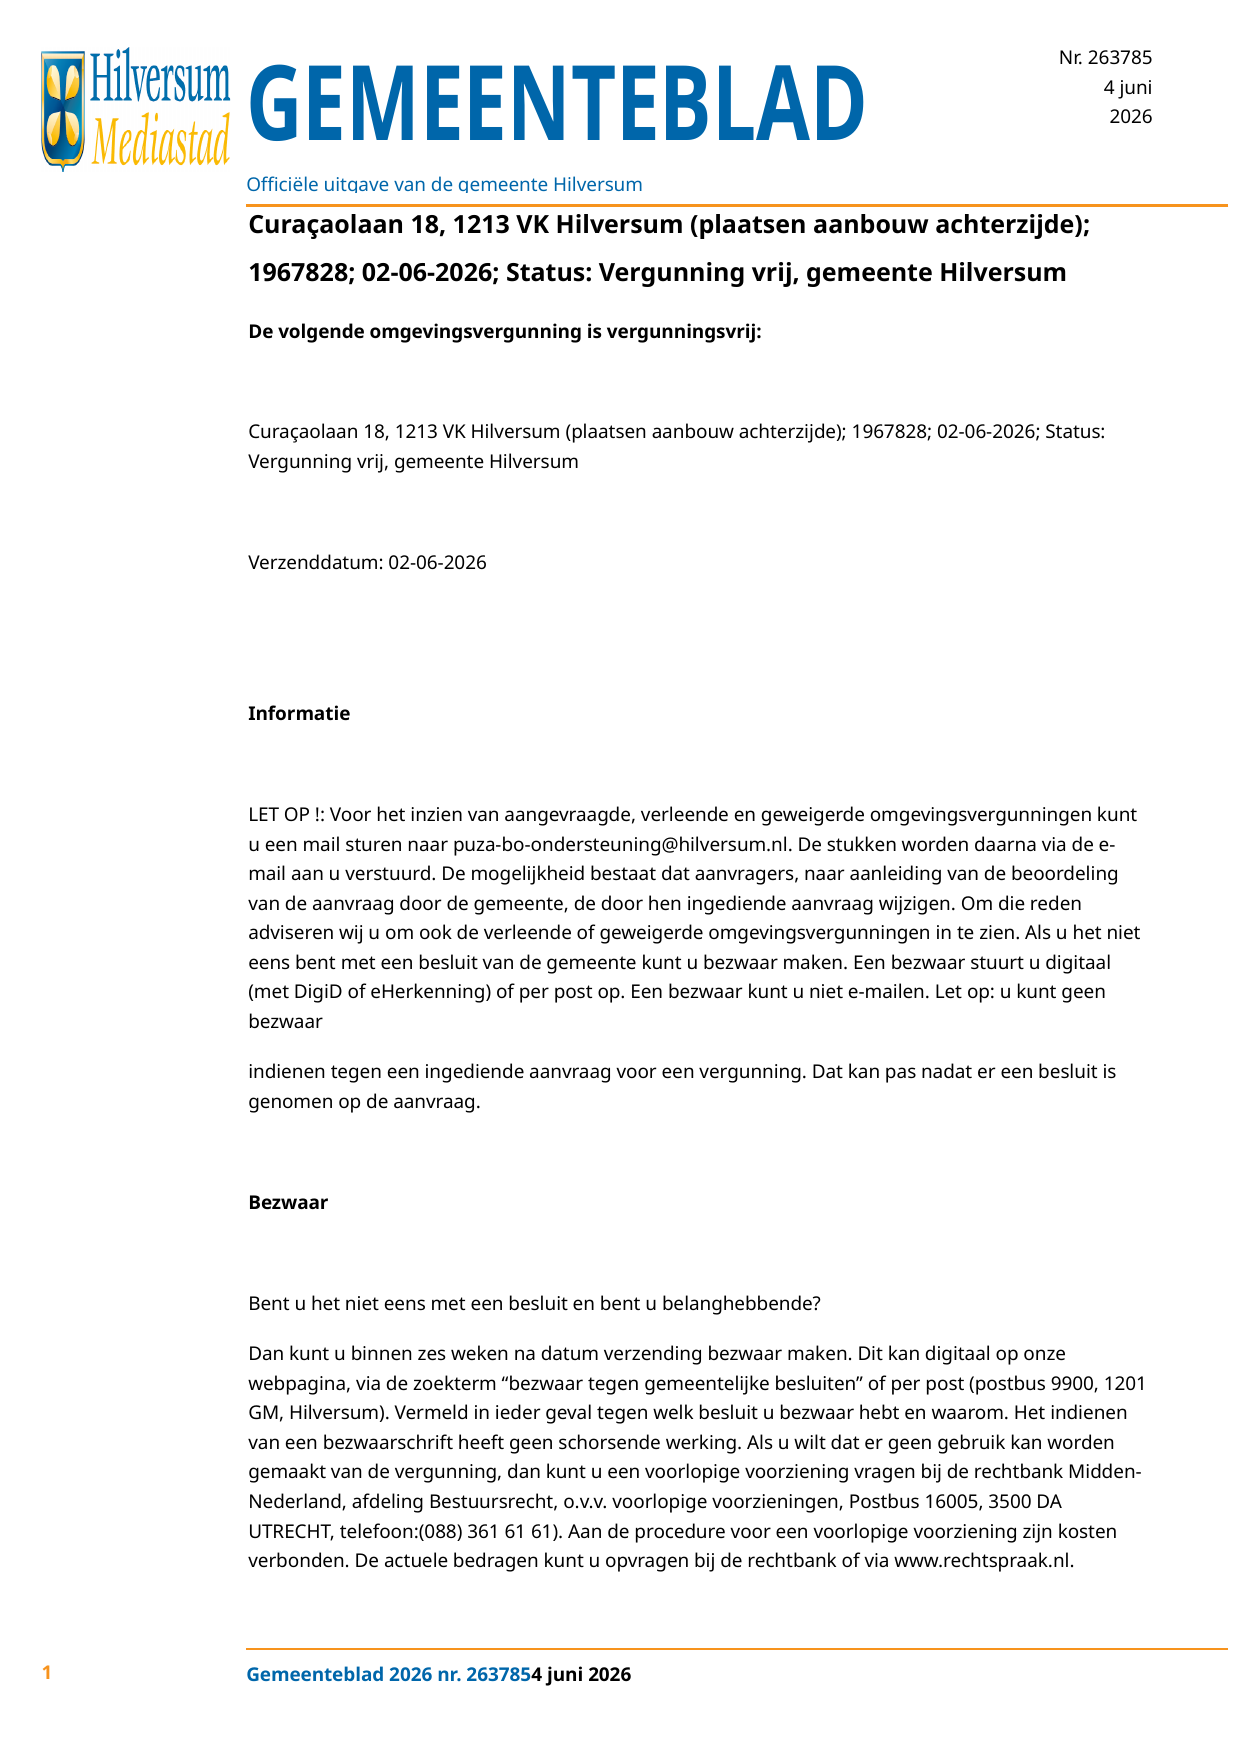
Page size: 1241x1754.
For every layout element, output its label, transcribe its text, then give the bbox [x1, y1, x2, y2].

text Verzenddatum: 02-06-2026 [248, 549, 1152, 575]
picture [41, 47, 231, 172]
text Dan kunt u binnen zes weken na datum verzending bezwaar maken. Dit kan digitaal op onze webpagina, via de zoekterm “bezwaar tegen gemeentelijke besluiten” of per post (postbus 9900, 1201 GM, Hilversum). Vermeld in ieder geval tegen welk besluit u bezwaar hebt en waarom. Het indienen van een bezwaarschrift heeft geen schorsende werking. Als u wilt dat er geen gebruik kan worden gemaakt van de vergunning, dan kunt u een voorlopige voorziening vragen bij de rechtbank Midden-Nederland, afdeling Bestuursrecht, o.v.v. voorlopige voorzieningen, Postbus 16005, 3500 DA UTRECHT, telefoon:(088) 361 61 61). Aan de procedure voor een voorlopige voorziening zijn kosten verbonden. De actuele bedragen kunt u opvragen bij de rechtbank of via www.rechtspraak.nl. [248, 1340, 1152, 1573]
text Bent u het niet eens met een besluit en bent u belanghebbende? [248, 1290, 1152, 1316]
text LET OP !: Voor het inzien van aangevraagde, verleende en geweigerde omgevingsvergunningen kunt u een mail sturen naar puza-bo-ondersteuning@hilversum.nl. De stukken worden daarna via de e-mail aan u verstuurd. De mogelijkheid bestaat dat aanvragers, naar aanleiding van de beoordeling van de aanvraag door de gemeente, de door hen ingediende aanvraag wijzigen. Om die reden adviseren wij u om ook de verleende of geweigerde omgevingsvergunningen in te zien. Als u het niet eens bent met een besluit van de gemeente kunt u bezwaar maken. Een bezwaar stuurt u digitaal (met DigiD of eHerkenning) of per post op. Een bezwaar kunt u niet e-mailen. Let op: u kunt geen bezwaar [248, 801, 1152, 1034]
text Curaçaolaan 18, 1213 VK Hilversum (plaatsen aanbouw achterzijde); 1967828; 02-06-2026; Status: Vergunning vrij, gemeente Hilversum [248, 419, 1152, 474]
text Bezwaar [248, 1189, 1152, 1215]
text Curaçaolaan 18, 1213 VK Hilversum (plaatsen aanbouw achterzijde); 1967828; 02-06-2026; Status: Vergunning vrij, gemeente Hilversum [248, 207, 1152, 288]
text indienen tegen een ingediende aanvraag voor een vergunning. Dat kan pas nadat er een besluit is genomen op de aanvraag. [248, 1059, 1152, 1114]
text De volgende omgevingsvergunning is vergunningsvrij: [248, 318, 1152, 344]
text Informatie [248, 700, 1152, 726]
